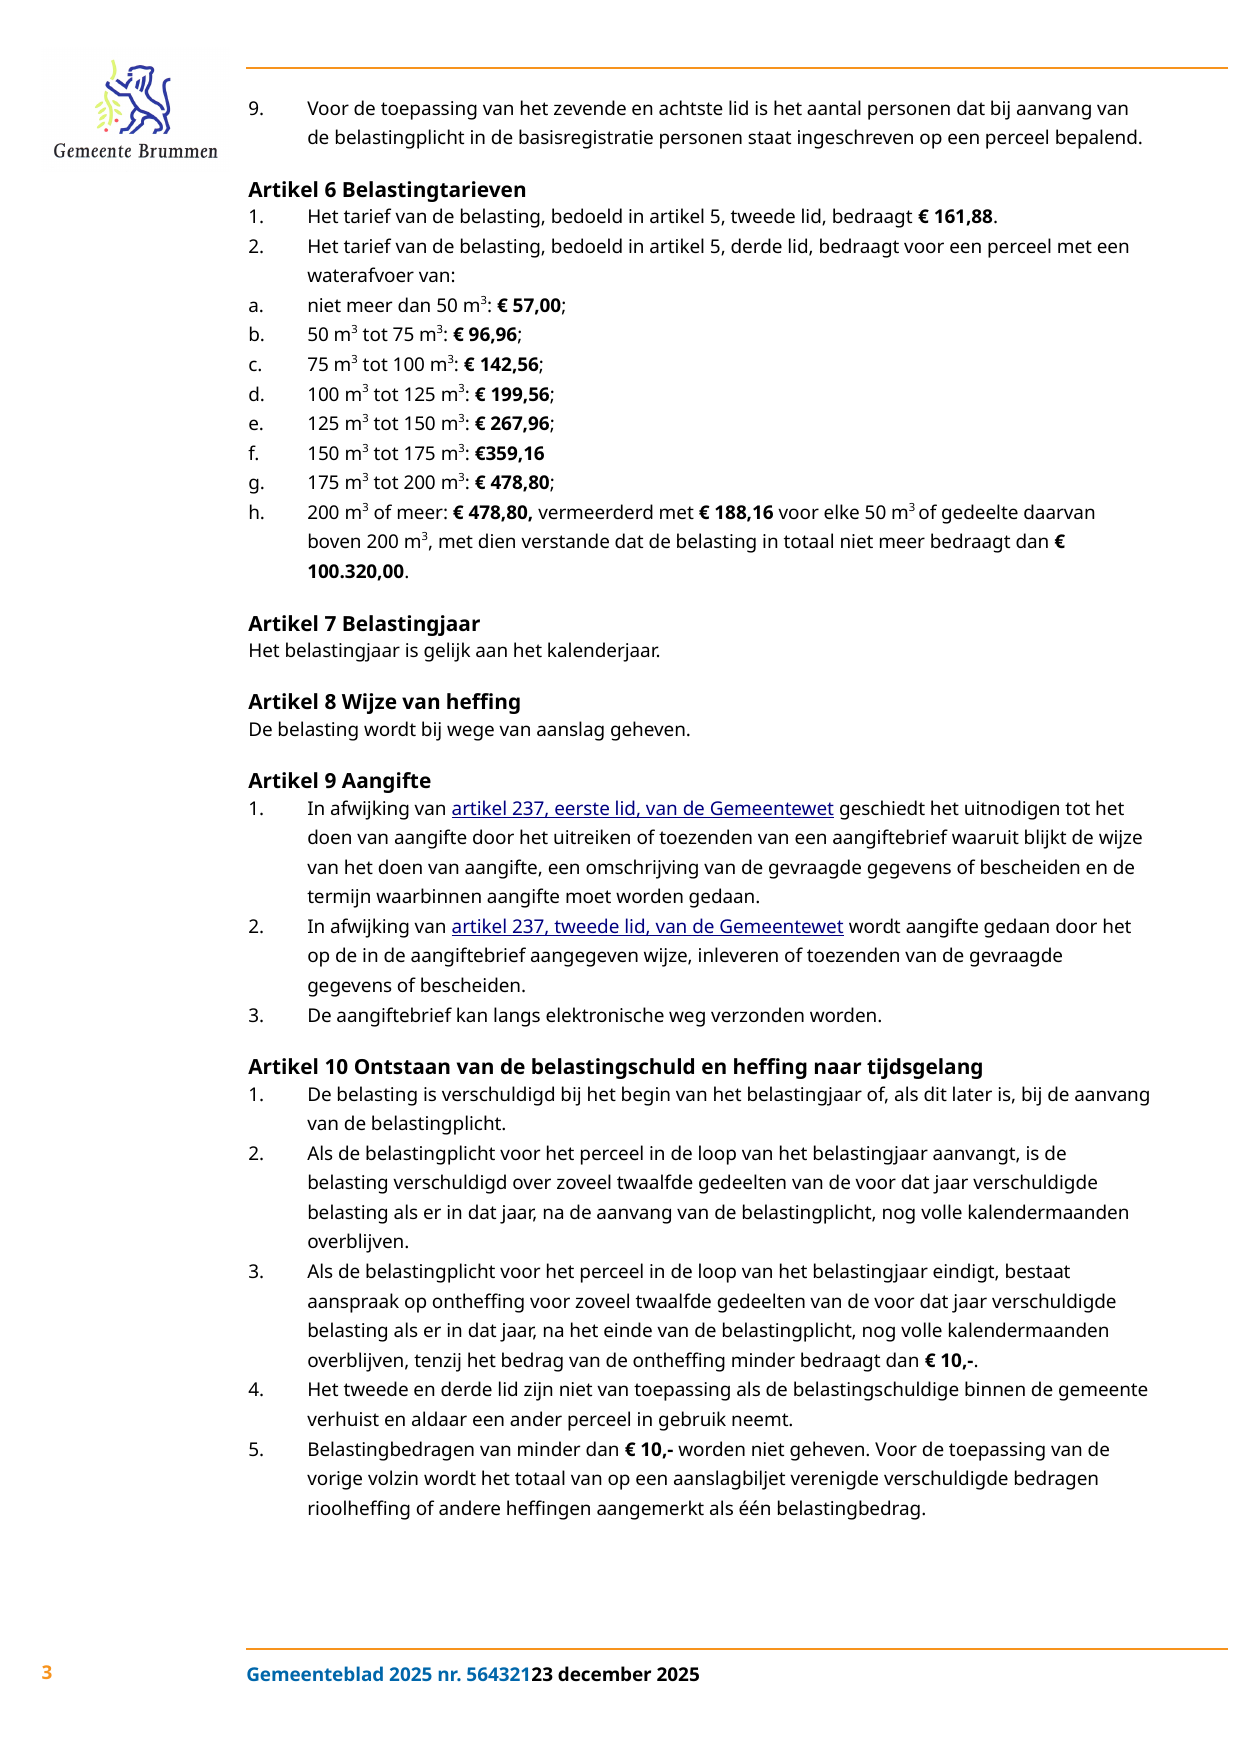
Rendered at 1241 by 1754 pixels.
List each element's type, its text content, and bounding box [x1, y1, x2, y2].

list 200 m3 of meer: € 478,80, vermeerderd met € 188,16 voor elke 50 m3 of gedeelte daarvan boven 200 m3, met dien verstande dat de belasting in totaal niet meer bedraagt dan € 100.320,00. [248, 499, 1152, 584]
text Artikel 7 Belastingjaar [248, 609, 1152, 637]
list 150 m3 tot 175 m3: €359,16 [248, 440, 1152, 466]
list 100 m3 tot 125 m3: € 199,56; [248, 381, 1152, 406]
list niet meer dan 50 m3: € 57,00; [248, 292, 1152, 318]
list 125 m3 tot 150 m3: € 267,96; [248, 410, 1152, 436]
list De aangiftebrief kan langs elektronische weg verzonden worden. [248, 1002, 1152, 1028]
list Het tarief van de belasting, bedoeld in artikel 5, derde lid, bedraagt voor een perceel met een waterafvoer van: [248, 233, 1152, 288]
list Als de belastingplicht voor het perceel in de loop van het belastingjaar eindigt, bestaat aanspraak op ontheffing voor zoveel twaalfde gedeelten van de voor dat jaar verschuldigde belasting als er in dat jaar, na het einde van de belastingplicht, nog volle kalendermaanden overblijven, tenzij het bedrag van de ontheffing minder bedraagt dan € 10,-. [248, 1258, 1152, 1373]
text Artikel 8 Wijze van heffing [248, 687, 1152, 716]
picture [41, 47, 231, 172]
list In afwijking van artikel 237, tweede lid, van de Gemeentewet wordt aangifte gedaan door het op de in de aangiftebrief aangegeven wijze, inleveren of toezenden van de gevraagde gegevens of bescheiden. [248, 913, 1152, 998]
list 175 m3 tot 200 m3: € 478,80; [248, 469, 1152, 495]
list Voor de toepassing van het zevende en achtste lid is het aantal personen dat bij aanvang van de belastingplicht in de basisregistratie personen staat ingeschreven op een perceel bepalend. [248, 95, 1152, 150]
list Het tweede en derde lid zijn niet van toepassing als de belastingschuldige binnen de gemeente verhuist en aldaar een ander perceel in gebruik neemt. [248, 1377, 1152, 1432]
list 75 m3 tot 100 m3: € 142,56; [248, 351, 1152, 377]
text Het belastingjaar is gelijk aan het kalenderjaar. [248, 637, 1152, 663]
text De belasting wordt bij wege van aanslag geheven. [248, 716, 1152, 742]
list Belastingbedragen van minder dan € 10,- worden niet geheven. Voor de toepassing van de vorige volzin wordt het totaal van op een aanslagbiljet verenigde verschuldigde bedragen rioolheffing of andere heffingen aangemerkt als één belastingbedrag. [248, 1436, 1152, 1521]
list Als de belastingplicht voor het perceel in de loop van het belastingjaar aanvangt, is de belasting verschuldigd over zoveel twaalfde gedeelten van de voor dat jaar verschuldigde belasting als er in dat jaar, na de aanvang van de belastingplicht, nog volle kalendermaanden overblijven. [248, 1140, 1152, 1254]
text Artikel 9 Aangifte [248, 766, 1152, 795]
text Artikel 6 Belastingtarieven [248, 175, 1152, 203]
list Het tarief van de belasting, bedoeld in artikel 5, tweede lid, bedraagt € 161,88. [248, 203, 1152, 229]
list 50 m3 tot 75 m3: € 96,96; [248, 322, 1152, 347]
text Artikel 10 Ontstaan van de belastingschuld en heffing naar tijdsgelang [248, 1052, 1152, 1081]
list In afwijking van artikel 237, eerste lid, van de Gemeentewet geschiedt het uitnodigen tot het doen van aangifte door het uitreiken of toezenden van een aangiftebrief waaruit blijkt de wijze van het doen van aangifte, een omschrijving van de gevraagde gegevens of bescheiden en de termijn waarbinnen aangifte moet worden gedaan. [248, 795, 1152, 909]
list De belasting is verschuldigd bij het begin van het belastingjaar of, als dit later is, bij de aanvang van de belastingplicht. [248, 1081, 1152, 1136]
